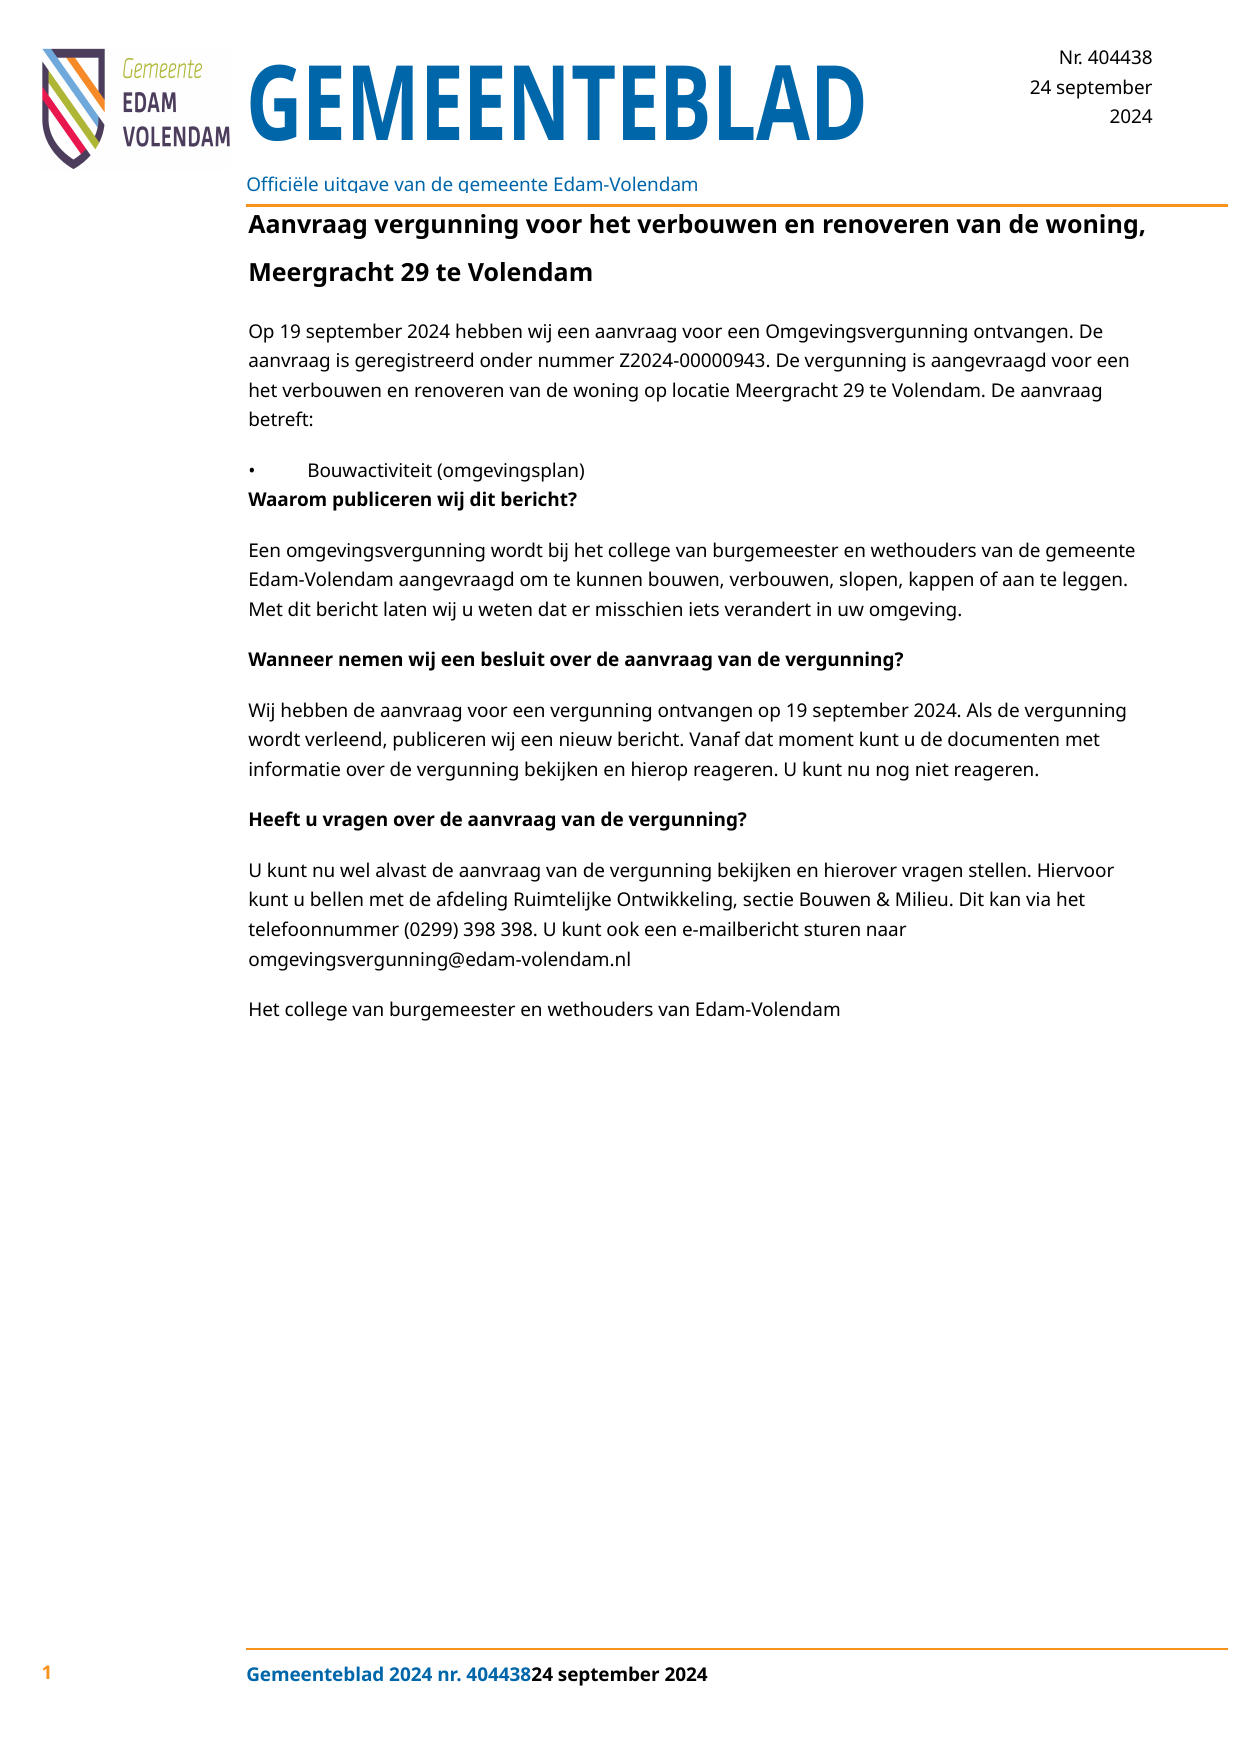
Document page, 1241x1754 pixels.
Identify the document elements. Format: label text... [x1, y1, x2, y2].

text Op 19 september 2024 hebben wij een aanvraag voor een Omgevingsvergunning ontvangen. De aanvraag is geregistreerd onder nummer Z2024-00000943. De vergunning is aangevraagd voor een het verbouwen en renoveren van de woning op locatie Meergracht 29 te Volendam. De aanvraag betreft: [248, 318, 1152, 432]
text Aanvraag vergunning voor het verbouwen en renoveren van de woning, Meergracht 29 te Volendam [248, 207, 1152, 288]
text U kunt nu wel alvast de aanvraag van de vergunning bekijken en hierover vragen stellen. Hiervoor kunt u bellen met de afdeling Ruimtelijke Ontwikkeling, sectie Bouwen & Milieu. Dit kan via het telefoonnummer (0299) 398 398. U kunt ook een e-mailbericht sturen naar omgevingsvergunning@edam-volendam.nl [248, 857, 1152, 972]
text Waarom publiceren wij dit bericht? [248, 487, 1152, 512]
text Het college van burgemeester en wethouders van Edam-Volendam [248, 996, 1152, 1022]
text Wij hebben de aanvraag voor een vergunning ontvangen op 19 september 2024. Als de vergunning wordt verleend, publiceren wij een nieuw bericht. Vanaf dat moment kunt u de documenten met informatie over de vergunning bekijken en hierop reageren. U kunt nu nog niet reageren. [248, 697, 1152, 782]
text Heeft u vragen over de aanvraag van de vergunning? [248, 807, 1152, 832]
picture [41, 47, 231, 172]
text Een omgevingsvergunning wordt bij het college van burgemeester en wethouders van de gemeente Edam-Volendam aangevraagd om te kunnen bouwen, verbouwen, slopen, kappen of aan te leggen. Met dit bericht laten wij u weten dat er misschien iets verandert in uw omgeving. [248, 537, 1152, 622]
text Wanneer nemen wij een besluit over de aanvraag van de vergunning? [248, 647, 1152, 672]
list Bouwactiviteit (omgevingsplan) [248, 457, 1152, 483]
